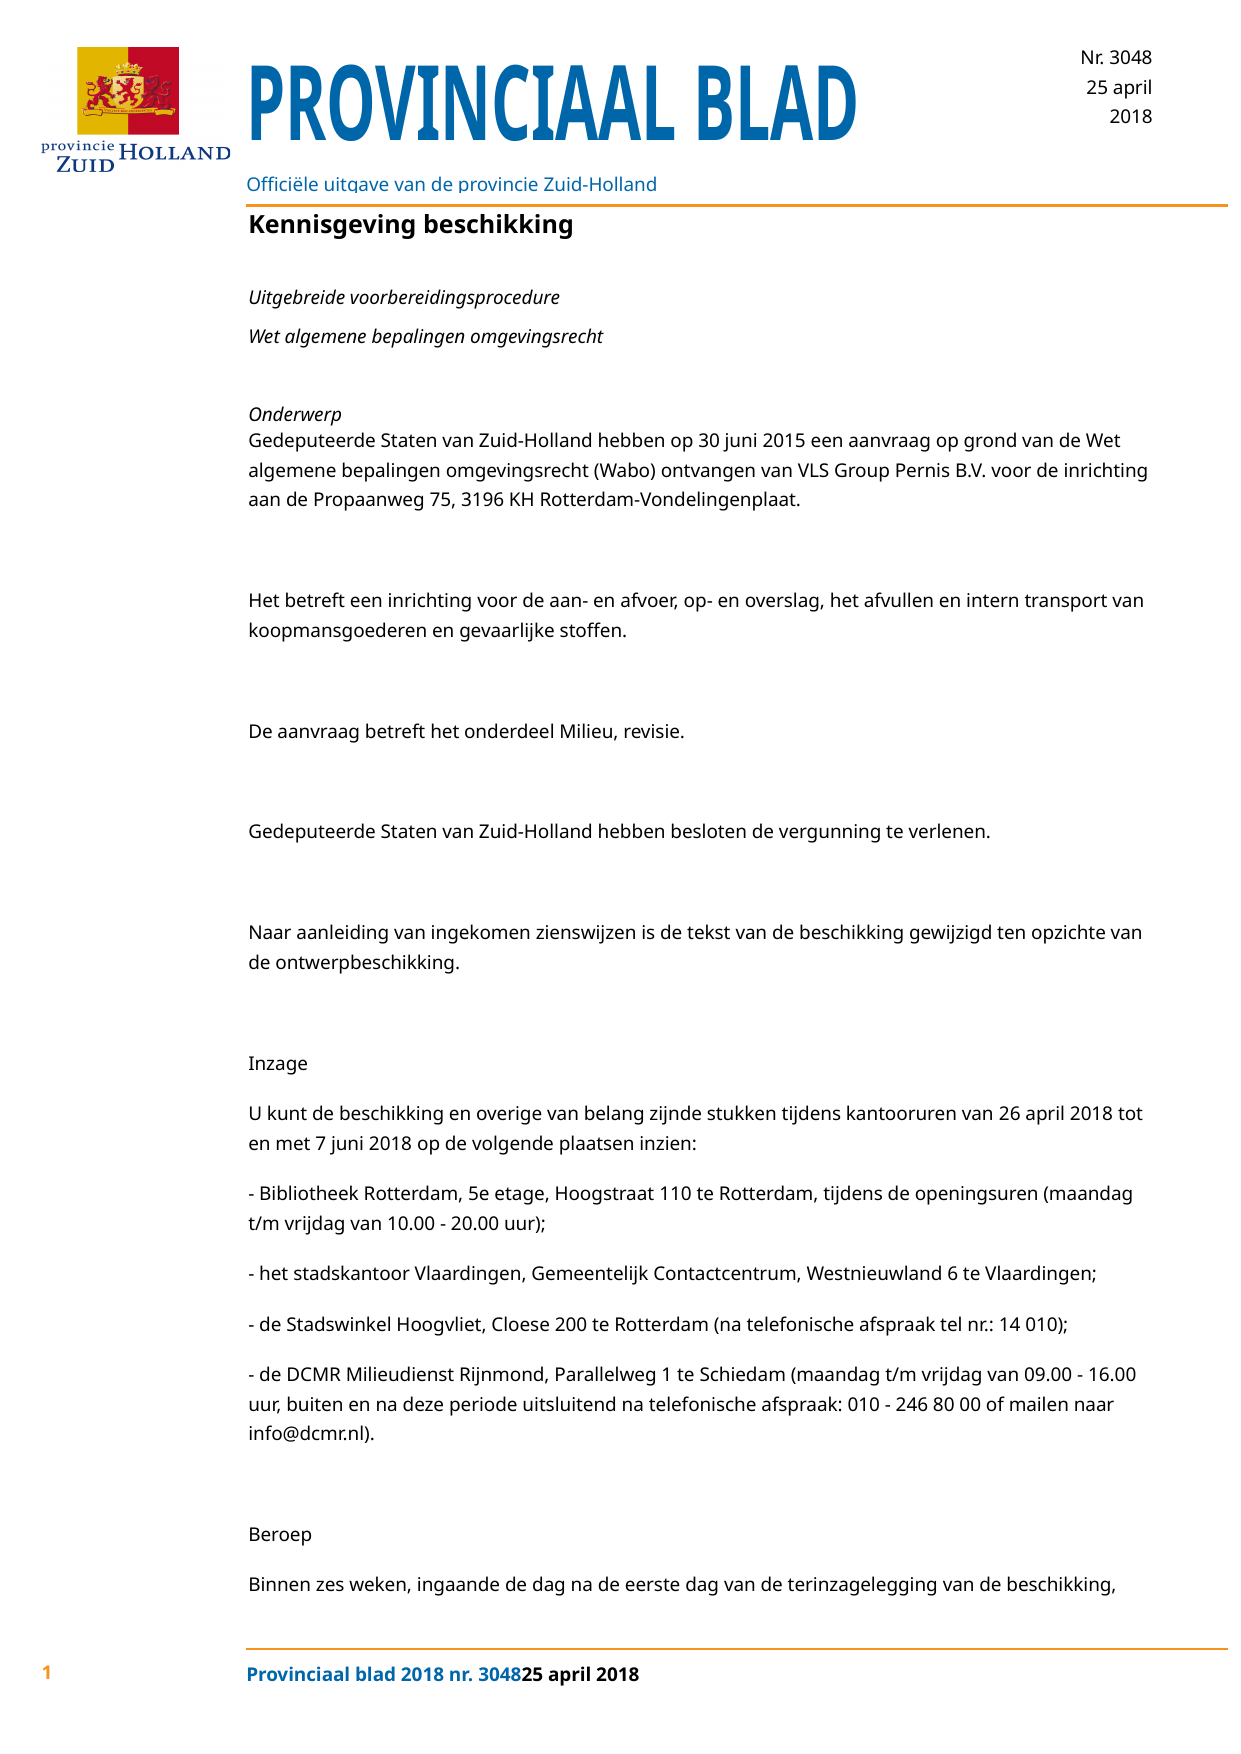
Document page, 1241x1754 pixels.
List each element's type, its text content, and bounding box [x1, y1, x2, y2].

text Binnen zes weken, ingaande de dag na de eerste dag van de terinzagelegging van de beschikking, [248, 1572, 1152, 1597]
text Onderwerp [248, 402, 1152, 427]
text Kennisgeving beschikking [248, 207, 1152, 241]
text Gedeputeerde Staten van Zuid-Holland hebben op 30 juni 2015 een aanvraag op grond van de Wet algemene bepalingen omgevingsrecht (Wabo) ontvangen van VLS Group Pernis B.V. voor de inrichting aan de Propaanweg 75, 3196 KH Rotterdam-Vondelingenplaat. [248, 427, 1152, 512]
text Wet algemene bepalingen omgevingsrecht [248, 323, 1152, 349]
text Naar aanleiding van ingekomen zienswijzen is de tekst van de beschikking gewijzigd ten opzichte van de ontwerpbeschikking. [248, 919, 1152, 975]
text - de DCMR Milieudienst Rijnmond, Parallelweg 1 te Schiedam (maandag t/m vrijdag van 09.00 - 16.00 uur, buiten en na deze periode uitsluitend na telefonische afspraak: 010 - 246 80 00 of mailen naar info@dcmr.nl). [248, 1361, 1152, 1446]
text Uitgebreide voorbereidingsprocedure [248, 284, 1152, 309]
text De aanvraag betreft het onderdeel Milieu, revisie. [248, 718, 1152, 743]
text U kunt de beschikking en overige van belang zijnde stukken tijdens kantooruren van 26 april 2018 tot en met 7 juni 2018 op de volgende plaatsen inzien: [248, 1100, 1152, 1156]
text - Bibliotheek Rotterdam, 5e etage, Hoogstraat 110 te Rotterdam, tijdens de openingsuren (maandag t/m vrijdag van 10.00 - 20.00 uur); [248, 1180, 1152, 1236]
text Inzage [248, 1050, 1152, 1076]
text Het betreft een inrichting voor de aan- en afvoer, op- en overslag, het afvullen en intern transport van koopmansgoederen en gevaarlijke stoffen. [248, 587, 1152, 643]
text - het stadskantoor Vlaardingen, Gemeentelijk Contactcentrum, Westnieuwland 6 te Vlaardingen; [248, 1260, 1152, 1286]
text Beroep [248, 1521, 1152, 1547]
picture [41, 47, 231, 172]
text Gedeputeerde Staten van Zuid-Holland hebben besloten de vergunning te verlenen. [248, 819, 1152, 844]
text - de Stadswinkel Hoogvliet, Cloese 200 te Rotterdam (na telefonische afspraak tel nr.: 14 010); [248, 1311, 1152, 1336]
